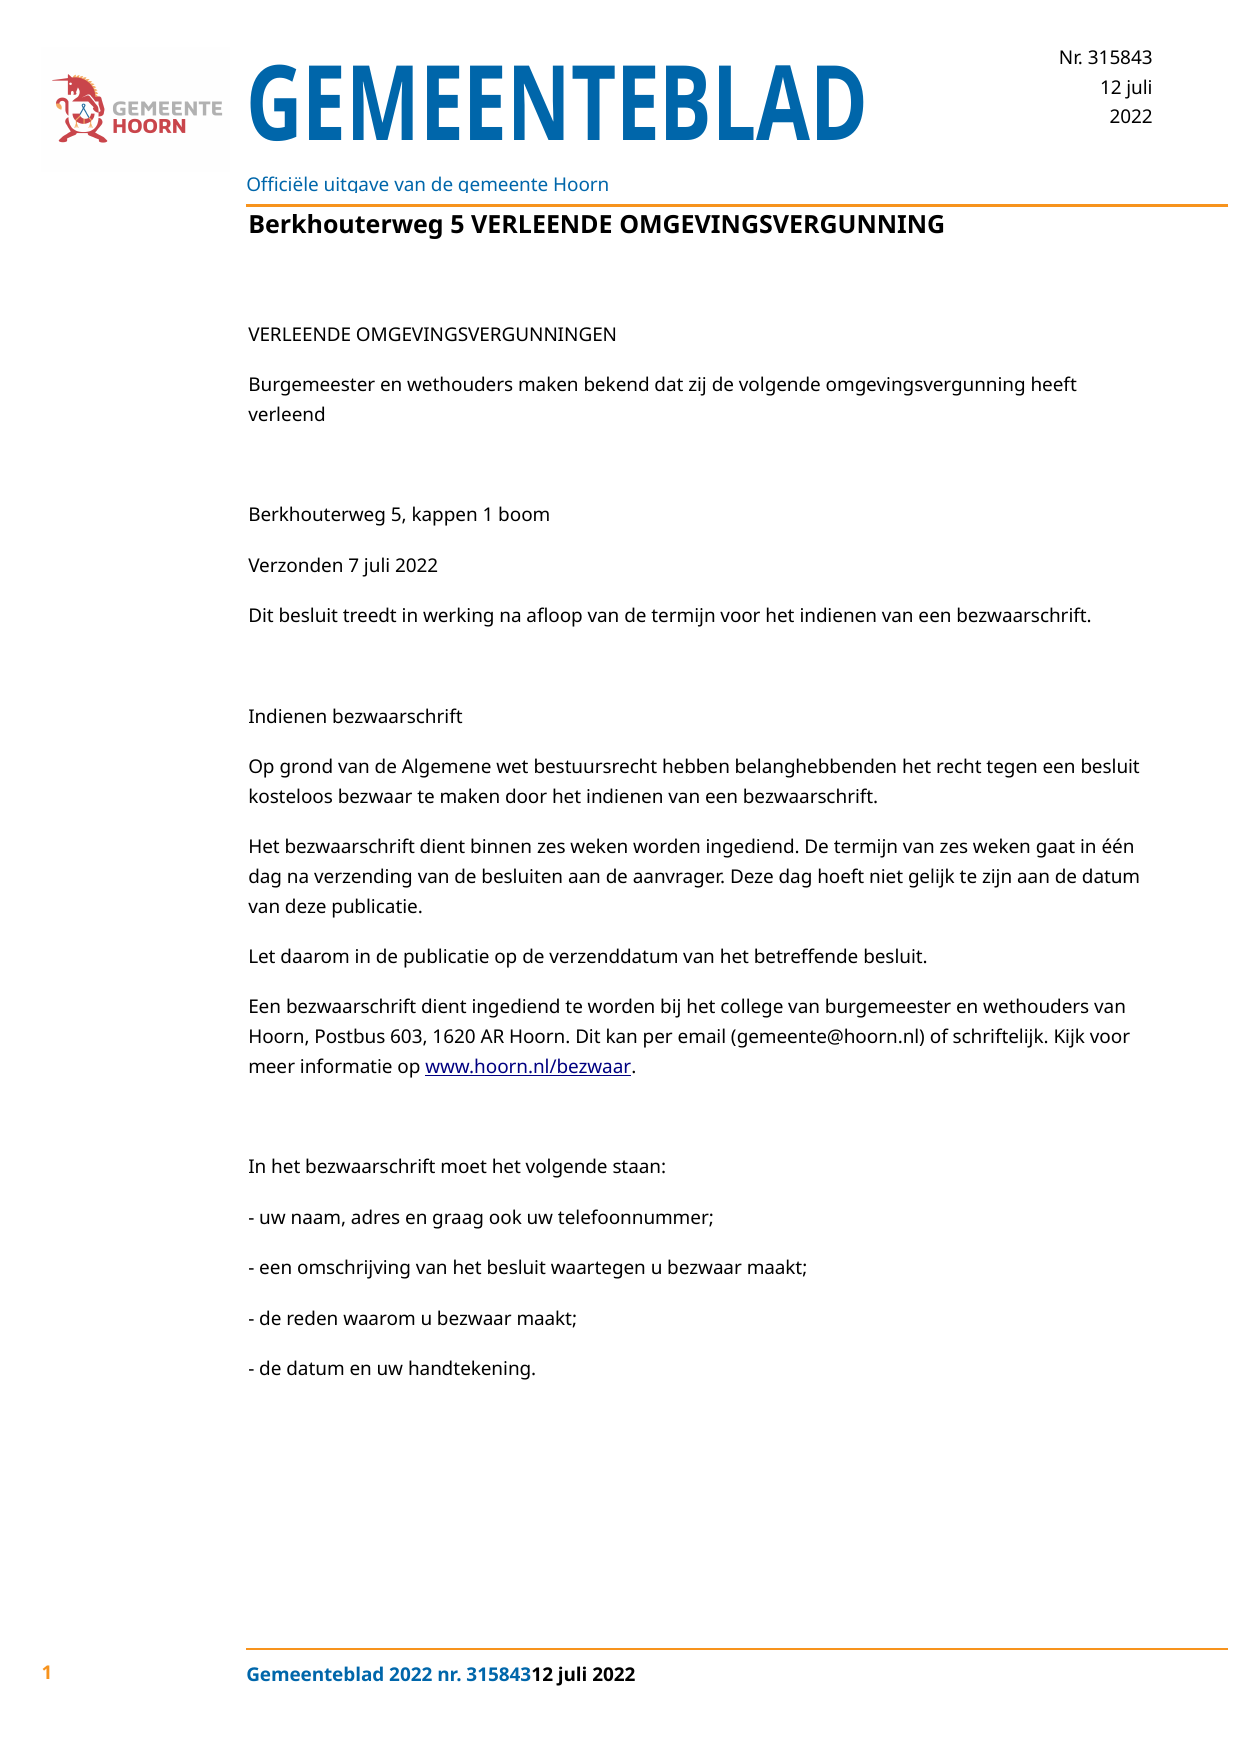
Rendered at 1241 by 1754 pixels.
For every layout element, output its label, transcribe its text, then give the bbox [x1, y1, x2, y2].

text Dit besluit treedt in werking na afloop van de termijn voor het indienen van een bezwaarschrift. [248, 602, 1152, 628]
text - de reden waarom u bezwaar maakt; [248, 1305, 1152, 1331]
text - de datum en uw handtekening. [248, 1355, 1152, 1381]
picture [41, 47, 231, 172]
text Op grond van de Algemene wet bestuursrecht hebben belanghebbenden het recht tegen een besluit kosteloos bezwaar te maken door het indienen van een bezwaarschrift. [248, 754, 1152, 809]
text Berkhouterweg 5 VERLEENDE OMGEVINGSVERGUNNING [248, 207, 1152, 241]
text Een bezwaarschrift dient ingediend te worden bij het college van burgemeester en wethouders van Hoorn, Postbus 603, 1620 AR Hoorn. Dit kan per email (gemeente@hoorn.nl) of schriftelijk. Kijk voor meer informatie op www.hoorn.nl/bezwaar. [248, 994, 1152, 1078]
text Het bezwaarschrift dient binnen zes weken worden ingediend. De termijn van zes weken gaat in één dag na verzending van de besluiten aan de aanvrager. Deze dag hoeft niet gelijk te zijn aan de datum van deze publicatie. [248, 834, 1152, 918]
text Burgemeester en wethouders maken bekend dat zij de volgende omgevingsvergunning heeft verleend [248, 371, 1152, 426]
text - een omschrijving van het besluit waartegen u bezwaar maakt; [248, 1254, 1152, 1280]
text In het bezwaarschrift moet het volgende staan: [248, 1154, 1152, 1179]
text VERLEENDE OMGEVINGSVERGUNNINGEN [248, 321, 1152, 346]
text Let daarom in de publicatie op de verzenddatum van het betreffende besluit. [248, 943, 1152, 969]
text Verzonden 7 juli 2022 [248, 552, 1152, 578]
text Indienen bezwaarschrift [248, 703, 1152, 729]
text Berkhouterweg 5, kappen 1 boom [248, 502, 1152, 527]
text - uw naam, adres en graag ook uw telefoonnummer; [248, 1204, 1152, 1230]
